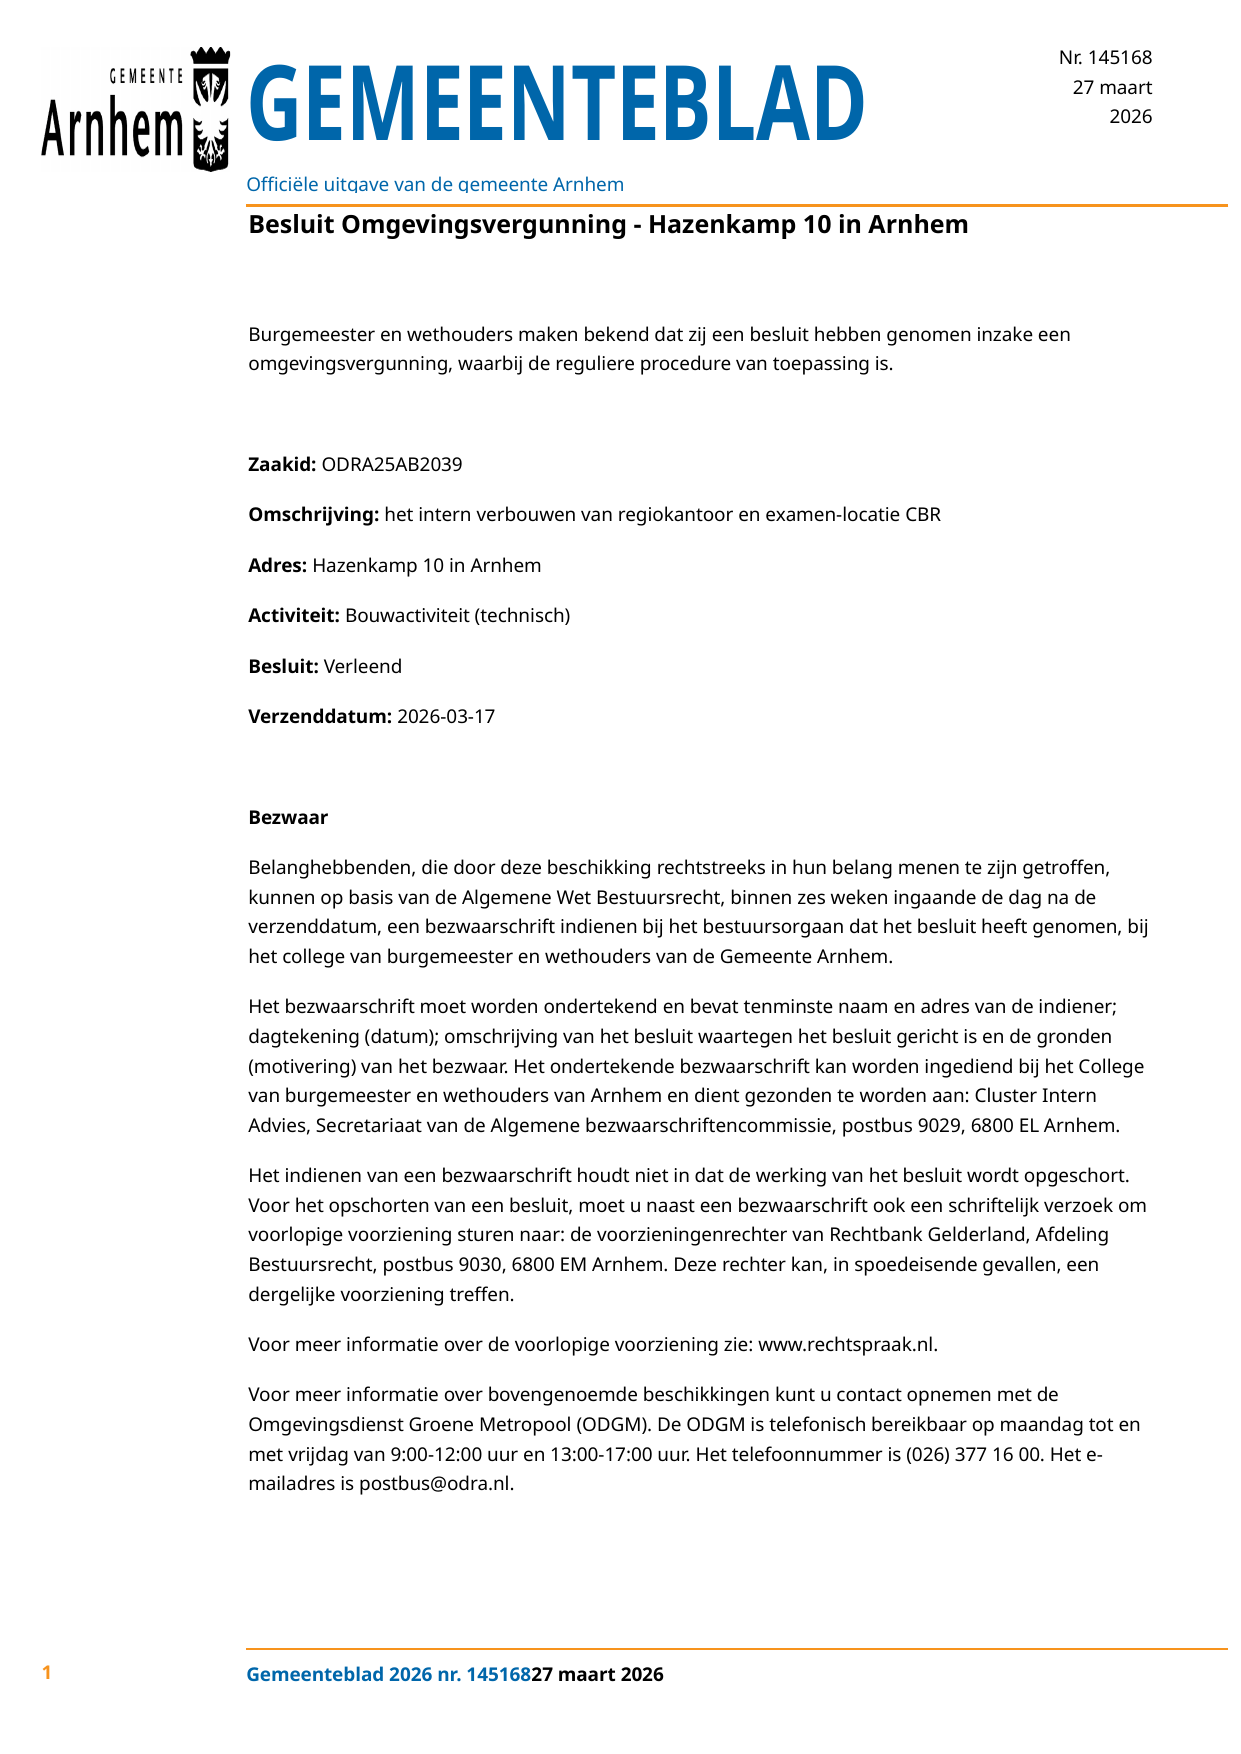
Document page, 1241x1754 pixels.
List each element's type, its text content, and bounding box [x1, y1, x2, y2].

text Besluit Omgevingsvergunning - Hazenkamp 10 in Arnhem [248, 207, 1152, 241]
text Bezwaar [248, 804, 1152, 830]
text Het bezwaarschrift moet worden ondertekend en bevat tenminste naam en adres van de indiener; dagtekening (datum); omschrijving van het besluit waartegen het besluit gericht is en de gronden (motivering) van het bezwaar. Het ondertekende bezwaarschrift kan worden ingediend bij het College van burgemeester en wethouders van Arnhem en dient gezonden te worden aan: Cluster Intern Advies, Secretariaat van de Algemene bezwaarschriftencommissie, postbus 9029, 6800 EL Arnhem. [248, 994, 1152, 1138]
text Het indienen van een bezwaarschrift houdt niet in dat de werking van het besluit wordt opgeschort. Voor het opschorten van een besluit, moet u naast een bezwaarschrift ook een schriftelijk verzoek om voorlopige voorziening sturen naar: de voorzieningenrechter van Rechtbank Gelderland, Afdeling Bestuursrecht, postbus 9030, 6800 EM Arnhem. Deze rechter kan, in spoedeisende gevallen, een dergelijke voorziening treffen. [248, 1162, 1152, 1306]
text Omschrijving: het intern verbouwen van regiokantoor en examen-locatie CBR [248, 502, 1152, 527]
text Voor meer informatie over bovengenoemde beschikkingen kunt u contact opnemen met de Omgevingsdienst Groene Metropool (ODGM). De ODGM is telefonisch bereikbaar op maandag tot en met vrijdag van 9:00-12:00 uur en 13:00-17:00 uur. Het telefoonnummer is (026) 377 16 00. Het e-mailadres is postbus@odra.nl. [248, 1382, 1152, 1496]
text Burgemeester en wethouders maken bekend dat zij een besluit hebben genomen inzake een omgevingsvergunning, waarbij de reguliere procedure van toepassing is. [248, 321, 1152, 376]
text Besluit: Verleend [248, 653, 1152, 678]
text Activiteit: Bouwactiviteit (technisch) [248, 602, 1152, 628]
text Adres: Hazenkamp 10 in Arnhem [248, 552, 1152, 578]
text Zaakid: ODRA25AB2039 [248, 451, 1152, 477]
text Voor meer informatie over de voorlopige voorziening zie: www.rechtspraak.nl. [248, 1331, 1152, 1357]
text Verzenddatum: 2026-03-17 [248, 703, 1152, 729]
text Belanghebbenden, die door deze beschikking rechtstreeks in hun belang menen te zijn getroffen, kunnen op basis van de Algemene Wet Bestuursrecht, binnen zes weken ingaande de dag na de verzenddatum, een bezwaarschrift indienen bij het bestuursorgaan dat het besluit heeft genomen, bij het college van burgemeester en wethouders van de Gemeente Arnhem. [248, 854, 1152, 969]
picture [41, 47, 231, 172]
